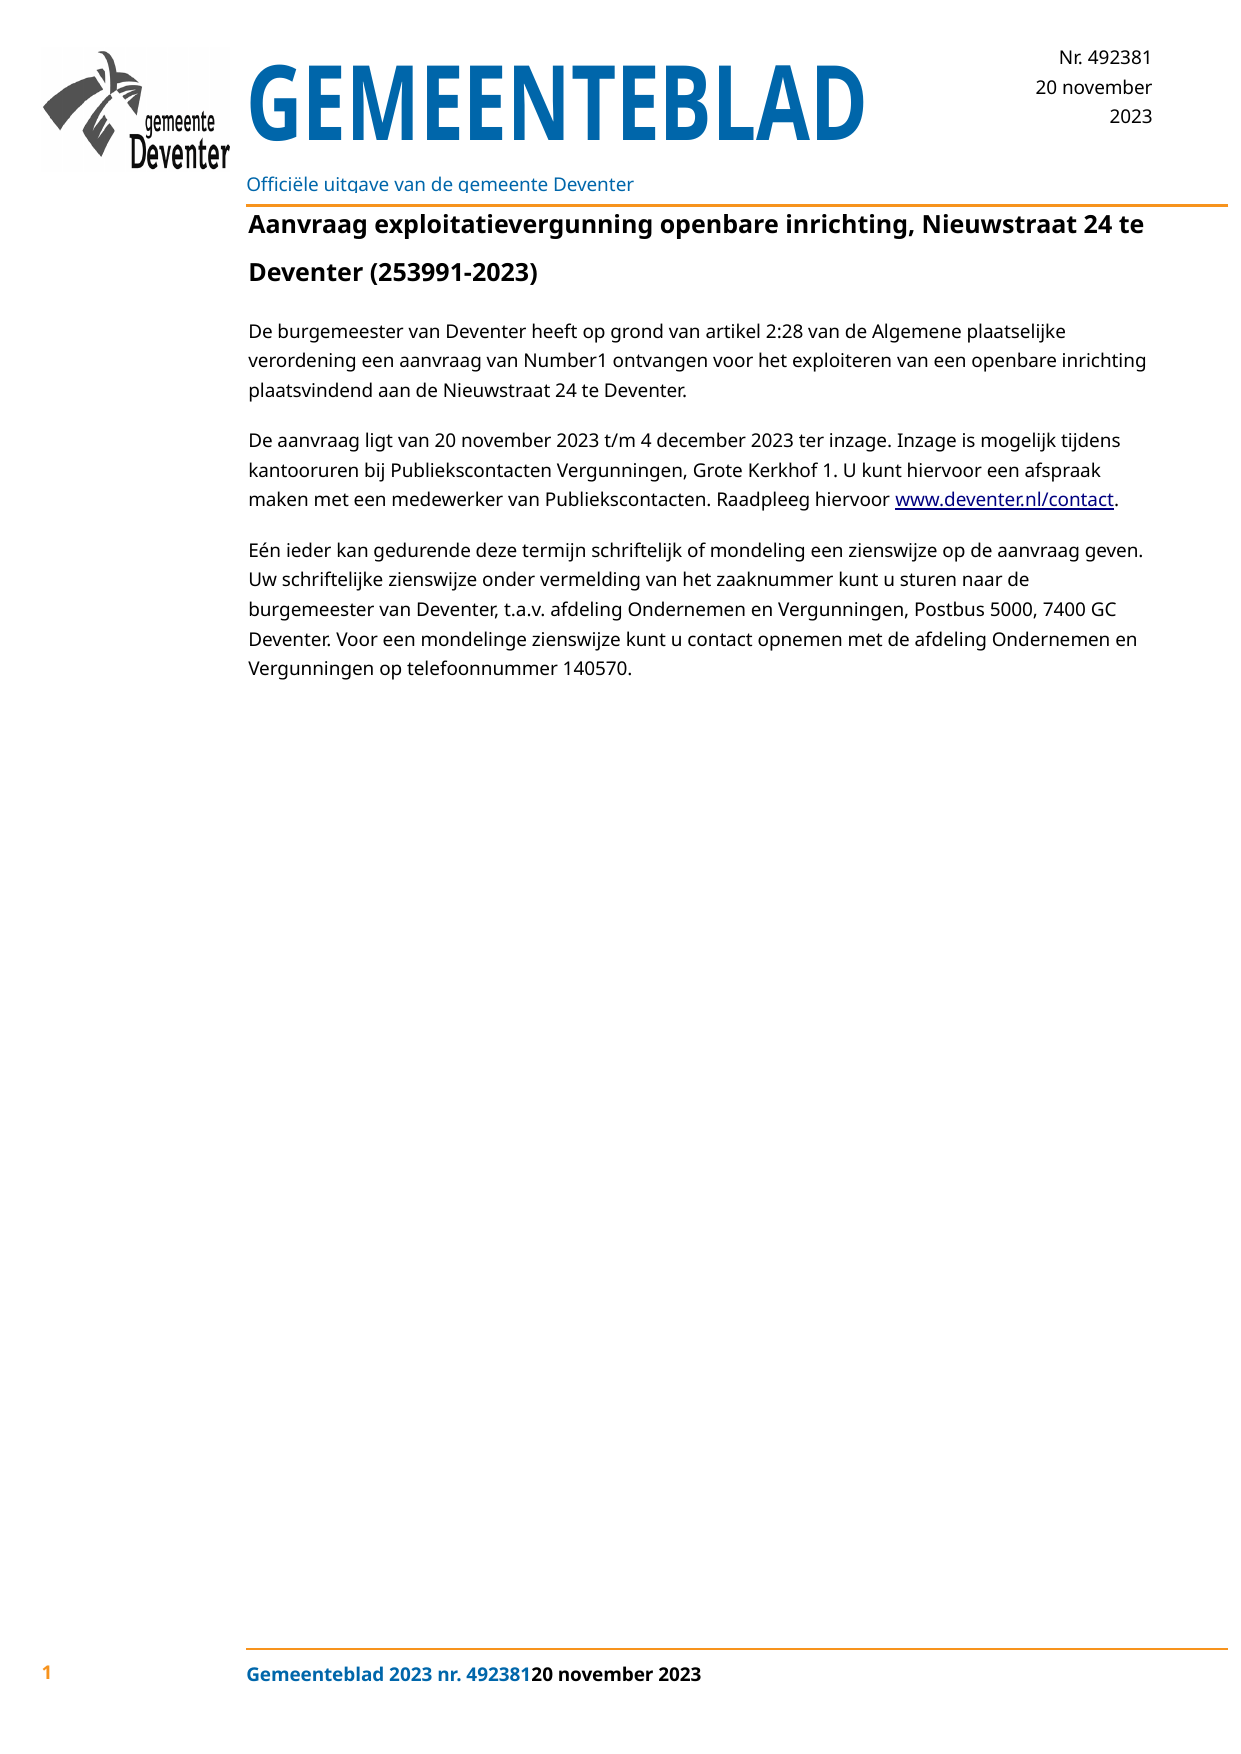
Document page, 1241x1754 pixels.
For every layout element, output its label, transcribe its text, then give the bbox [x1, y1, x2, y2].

text De burgemeester van Deventer heeft op grond van artikel 2:28 van de Algemene plaatselijke verordening een aanvraag van Number1 ontvangen voor het exploiteren van een openbare inrichting plaatsvindend aan de Nieuwstraat 24 te Deventer. [248, 318, 1152, 403]
text Eén ieder kan gedurende deze termijn schriftelijk of mondeling een zienswijze op de aanvraag geven. Uw schriftelijke zienswijze onder vermelding van het zaaknummer kunt u sturen naar de burgemeester van Deventer, t.a.v. afdeling Ondernemen en Vergunningen, Postbus 5000, 7400 GC Deventer. Voor een mondelinge zienswijze kunt u contact opnemen met de afdeling Ondernemen en Vergunningen op telefoonnummer 140570. [248, 537, 1152, 681]
text Aanvraag exploitatievergunning openbare inrichting, Nieuwstraat 24 te Deventer (253991-2023) [248, 207, 1152, 288]
picture [41, 47, 231, 172]
text De aanvraag ligt van 20 november 2023 t/m 4 december 2023 ter inzage. Inzage is mogelijk tijdens kantooruren bij Publiekscontacten Vergunningen, Grote Kerkhof 1. U kunt hiervoor een afspraak maken met een medewerker van Publiekscontacten. Raadpleeg hiervoor www.deventer.nl/contact. [248, 427, 1152, 512]
